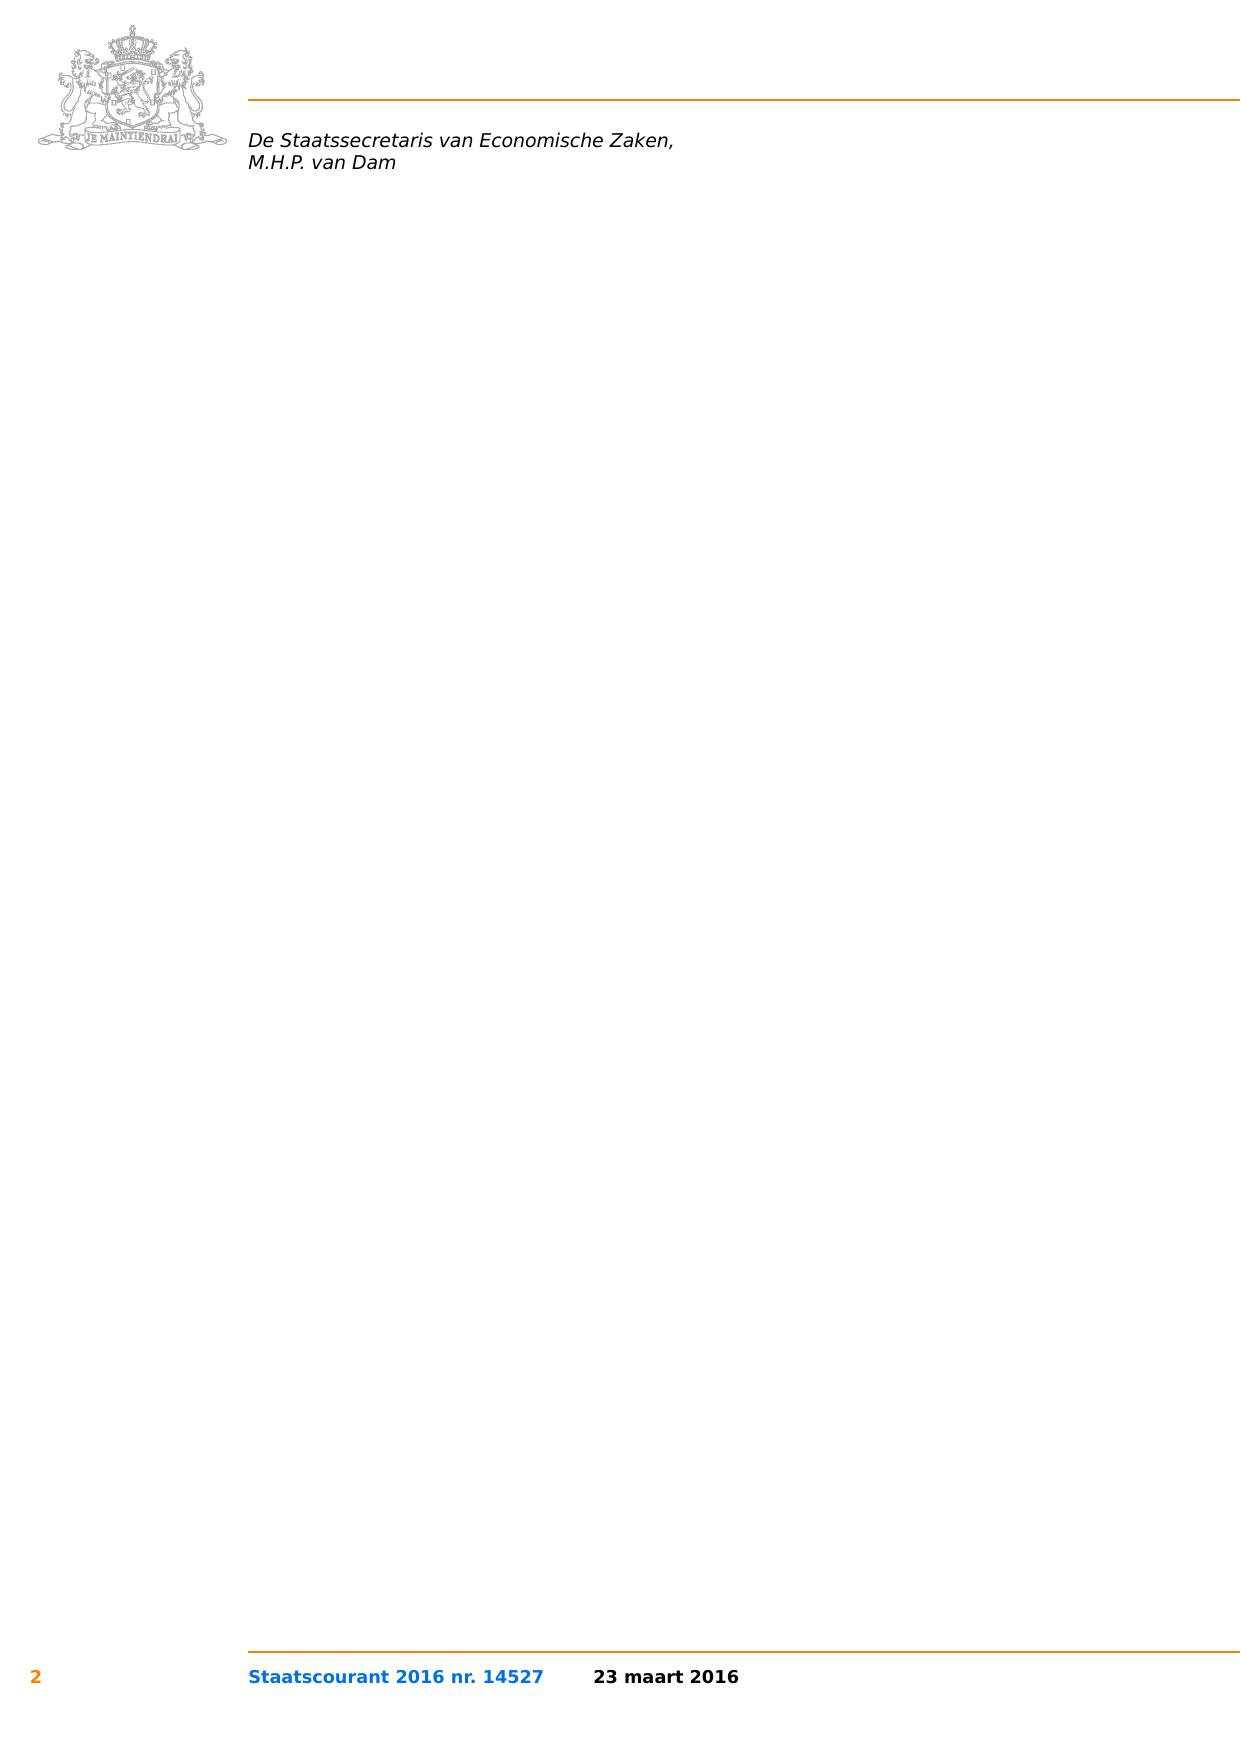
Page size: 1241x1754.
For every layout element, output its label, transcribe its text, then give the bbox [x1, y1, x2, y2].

picture [38, 25, 227, 150]
text De Staatssecretaris van Economische Zaken, M.H.P. van Dam [248, 130, 1163, 174]
